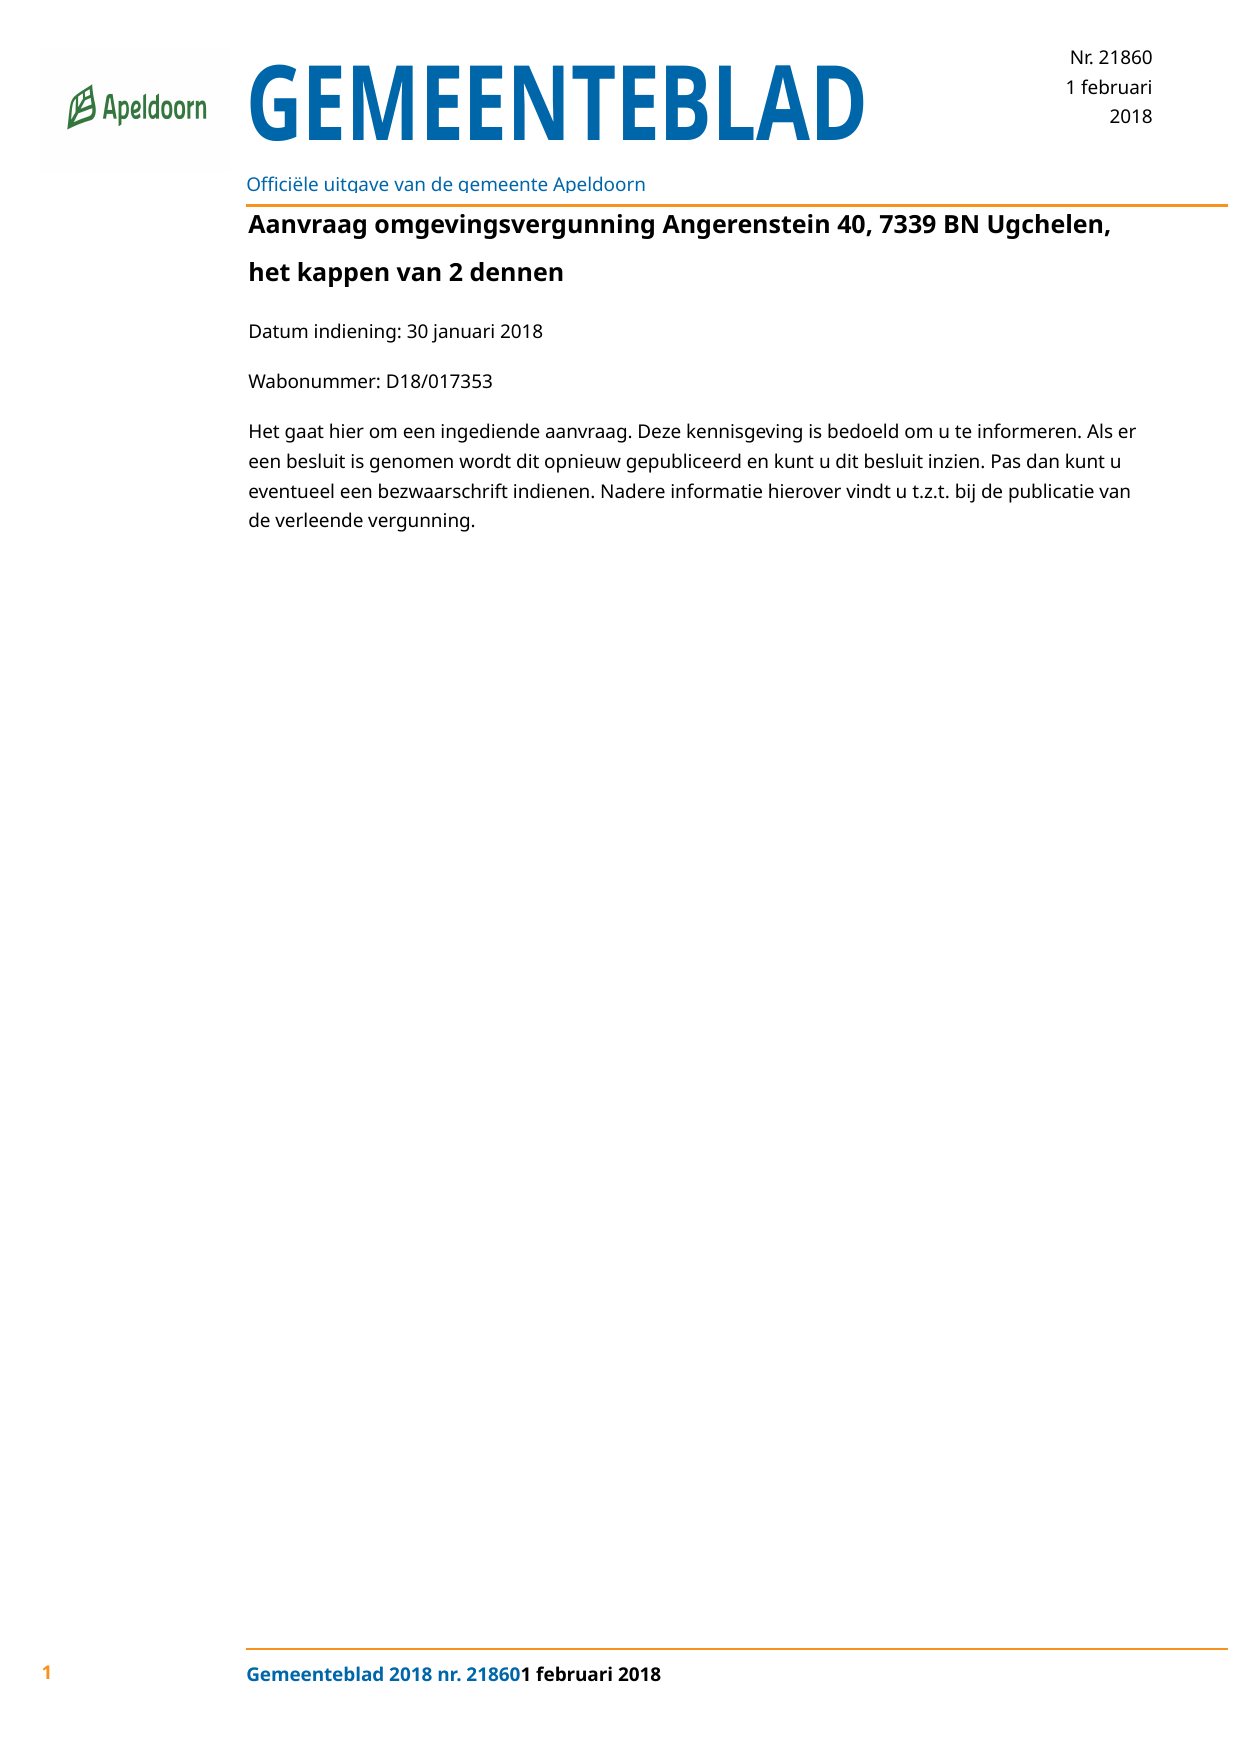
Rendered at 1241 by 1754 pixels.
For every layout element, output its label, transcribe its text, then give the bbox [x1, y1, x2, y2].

picture [41, 47, 231, 172]
text Het gaat hier om een ingediende aanvraag. Deze kennisgeving is bedoeld om u te informeren. Als er een besluit is genomen wordt dit opnieuw gepubliceerd en kunt u dit besluit inzien. Pas dan kunt u eventueel een bezwaarschrift indienen. Nadere informatie hierover vindt u t.z.t. bij de publicatie van de verleende vergunning. [248, 419, 1152, 533]
text Aanvraag omgevingsvergunning Angerenstein 40, 7339 BN Ugchelen, het kappen van 2 dennen [248, 207, 1152, 288]
text Datum indiening: 30 januari 2018 [248, 318, 1152, 344]
text Wabonummer: D18/017353 [248, 368, 1152, 394]
